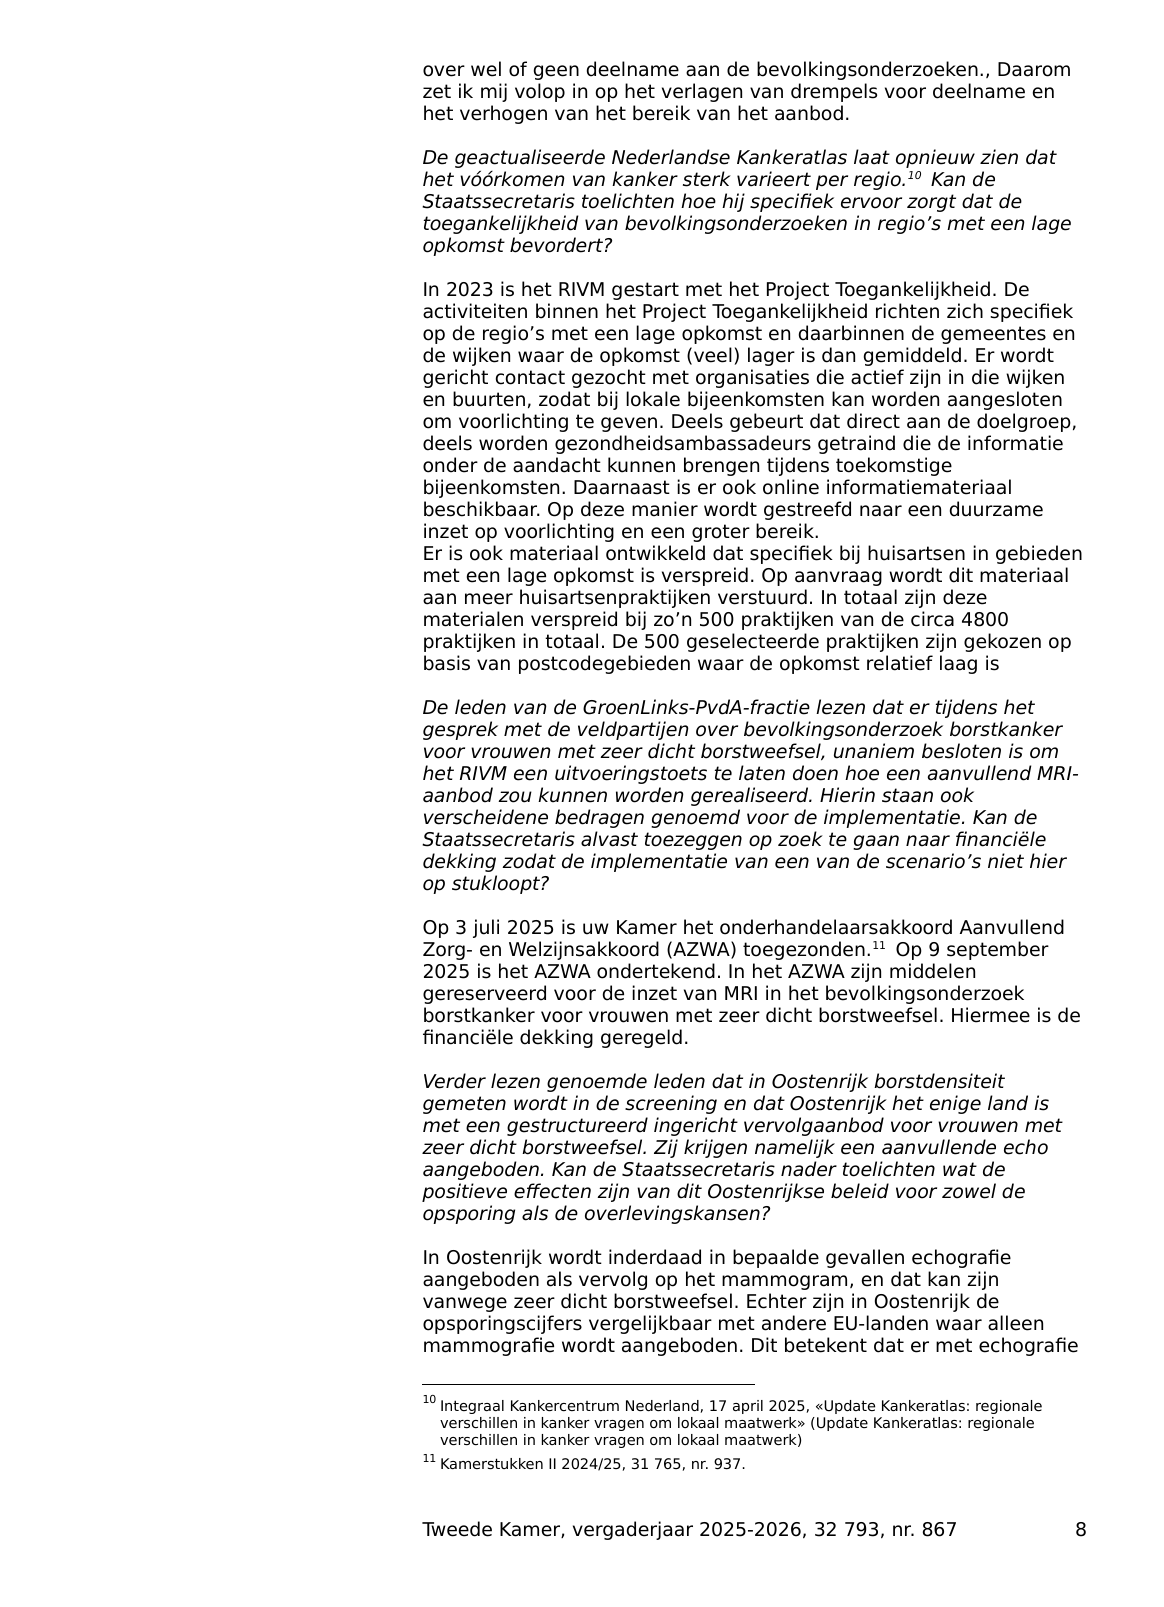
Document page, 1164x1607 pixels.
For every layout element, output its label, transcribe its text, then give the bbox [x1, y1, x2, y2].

text De geactualiseerde Nederlandse Kankeratlas laat opnieuw zien dat het vóórkomen van kanker sterk varieert per regio. Kan de Staatssecretaris toelichten hoe hij specifiek ervoor zorgt dat de toegankelijkheid van bevolkingsonderzoeken in regio’s met een lage opkomst bevordert? [422, 147, 1087, 257]
text Er is ook materiaal ontwikkeld dat specifiek bij huisartsen in gebieden met een lage opkomst is verspreid. Op aanvraag wordt dit materiaal aan meer huisartsenpraktijken verstuurd. In totaal zijn deze materialen verspreid bij zo’n 500 praktijken van de circa 4800 praktijken in totaal. De 500 geselecteerde praktijken zijn gekozen op basis van postcodegebieden waar de opkomst relatief laag is [422, 543, 1087, 675]
text De leden van de GroenLinks-PvdA-fractie lezen dat er tijdens het gesprek met de veldpartijen over bevolkingsonderzoek borstkanker voor vrouwen met zeer dicht borstweefsel, unaniem besloten is om het RIVM een uitvoeringstoets te laten doen hoe een aanvullend MRI-aanbod zou kunnen worden gerealiseerd. Hierin staan ook verscheidene bedragen genoemd voor de implementatie. Kan de Staatssecretaris alvast toezeggen op zoek te gaan naar financiële dekking zodat de implementatie van een van de scenario’s niet hier op stukloopt? [422, 697, 1087, 895]
text Kamerstukken II 2024/25, 31 765, nr. 937. [422, 1452, 1087, 1474]
text Op 3 juli 2025 is uw Kamer het onderhandelaarsakkoord Aanvullend Zorg- en Welzijnsakkoord (AZWA) toegezonden. Op 9 september 2025 is het AZWA ondertekend. In het AZWA zijn middelen gereserveerd voor de inzet van MRI in het bevolkingsonderzoek borstkanker voor vrouwen met zeer dicht borstweefsel. Hiermee is de financiële dekking geregeld. [422, 917, 1087, 1049]
text over wel of geen deelname aan de bevolkingsonderzoeken., Daarom zet ik mij volop in op het verlagen van drempels voor deelname en het verhogen van het bereik van het aanbod. [422, 59, 1087, 125]
text Verder lezen genoemde leden dat in Oostenrijk borstdensiteit gemeten wordt in de screening en dat Oostenrijk het enige land is met een gestructureerd ingericht vervolgaanbod voor vrouwen met zeer dicht borstweefsel. Zij krijgen namelijk een aanvullende echo aangeboden. Kan de Staatssecretaris nader toelichten wat de positieve effecten zijn van dit Oostenrijkse beleid voor zowel de opsporing als de overlevingskansen? [422, 1071, 1087, 1225]
text Integraal Kankercentrum Nederland, 17 april 2025, «Update Kankeratlas: regionale verschillen in kanker vragen om lokaal maatwerk» (Update Kankeratlas: regionale verschillen in kanker vragen om lokaal maatwerk) [422, 1393, 1087, 1449]
text In Oostenrijk wordt inderdaad in bepaalde gevallen echografie aangeboden als vervolg op het mammogram, en dat kan zijn vanwege zeer dicht borstweefsel. Echter zijn in Oostenrijk de opsporingscijfers vergelijkbaar met andere EU-landen waar alleen mammografie wordt aangeboden. Dit betekent dat er met echografie [422, 1247, 1087, 1357]
text In 2023 is het RIVM gestart met het Project Toegankelijkheid. De activiteiten binnen het Project Toegankelijkheid richten zich specifiek op de regio’s met een lage opkomst en daarbinnen de gemeentes en de wijken waar de opkomst (veel) lager is dan gemiddeld. Er wordt gericht contact gezocht met organisaties die actief zijn in die wijken en buurten, zodat bij lokale bijeenkomsten kan worden aangesloten om voorlichting te geven. Deels gebeurt dat direct aan de doelgroep, deels worden gezondheidsambassadeurs getraind die de informatie onder de aandacht kunnen brengen tijdens toekomstige bijeenkomsten. Daarnaast is er ook online informatiemateriaal beschikbaar. Op deze manier wordt gestreefd naar een duurzame inzet op voorlichting en een groter bereik. [422, 279, 1087, 543]
